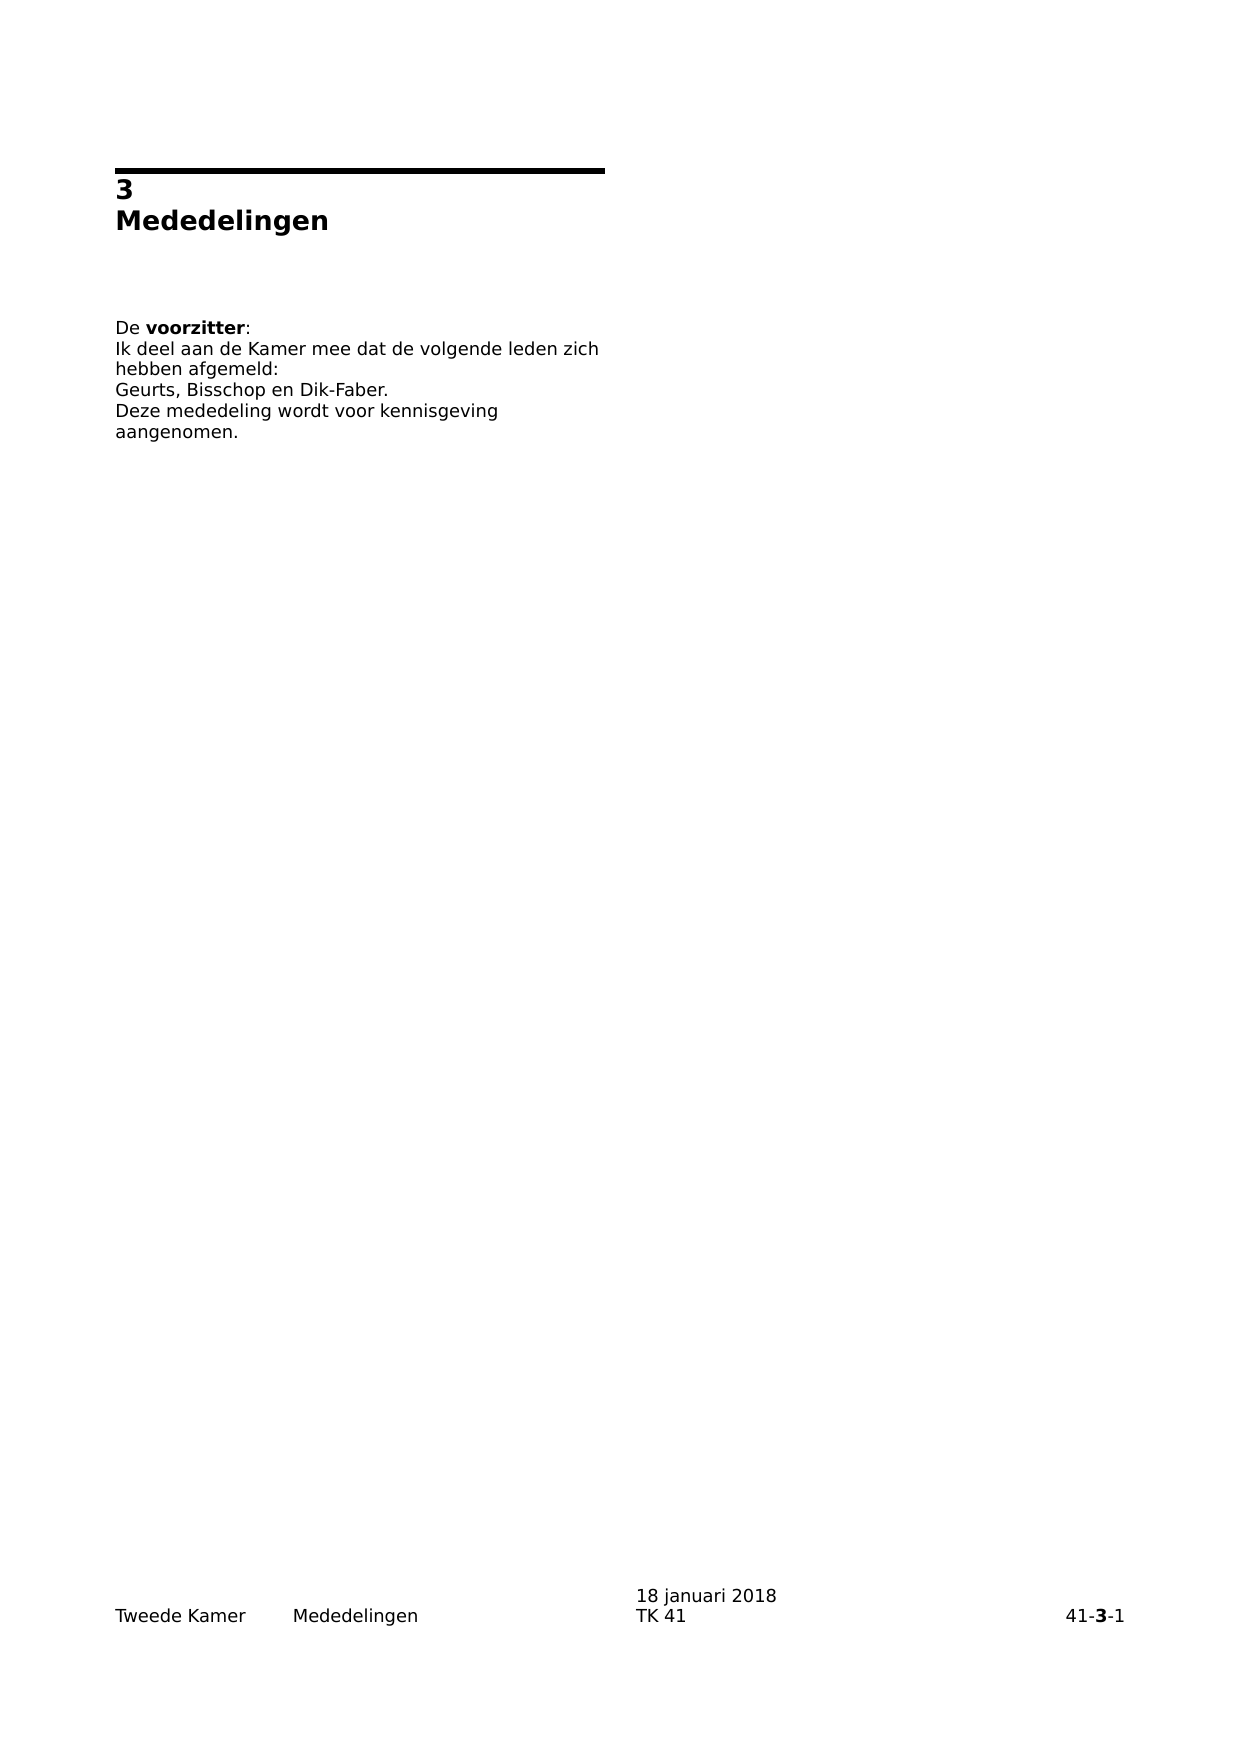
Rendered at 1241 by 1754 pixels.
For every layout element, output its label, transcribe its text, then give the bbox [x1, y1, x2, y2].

text De voorzitter: [115, 318, 605, 338]
title 3 Mededelingen [115, 174, 605, 237]
text Geurts, Bisschop en Dik-Faber. [115, 380, 605, 401]
text Ik deel aan de Kamer mee dat de volgende leden zich hebben afgemeld: [115, 338, 605, 380]
text Deze mededeling wordt voor kennisgeving aangenomen. [115, 401, 605, 442]
